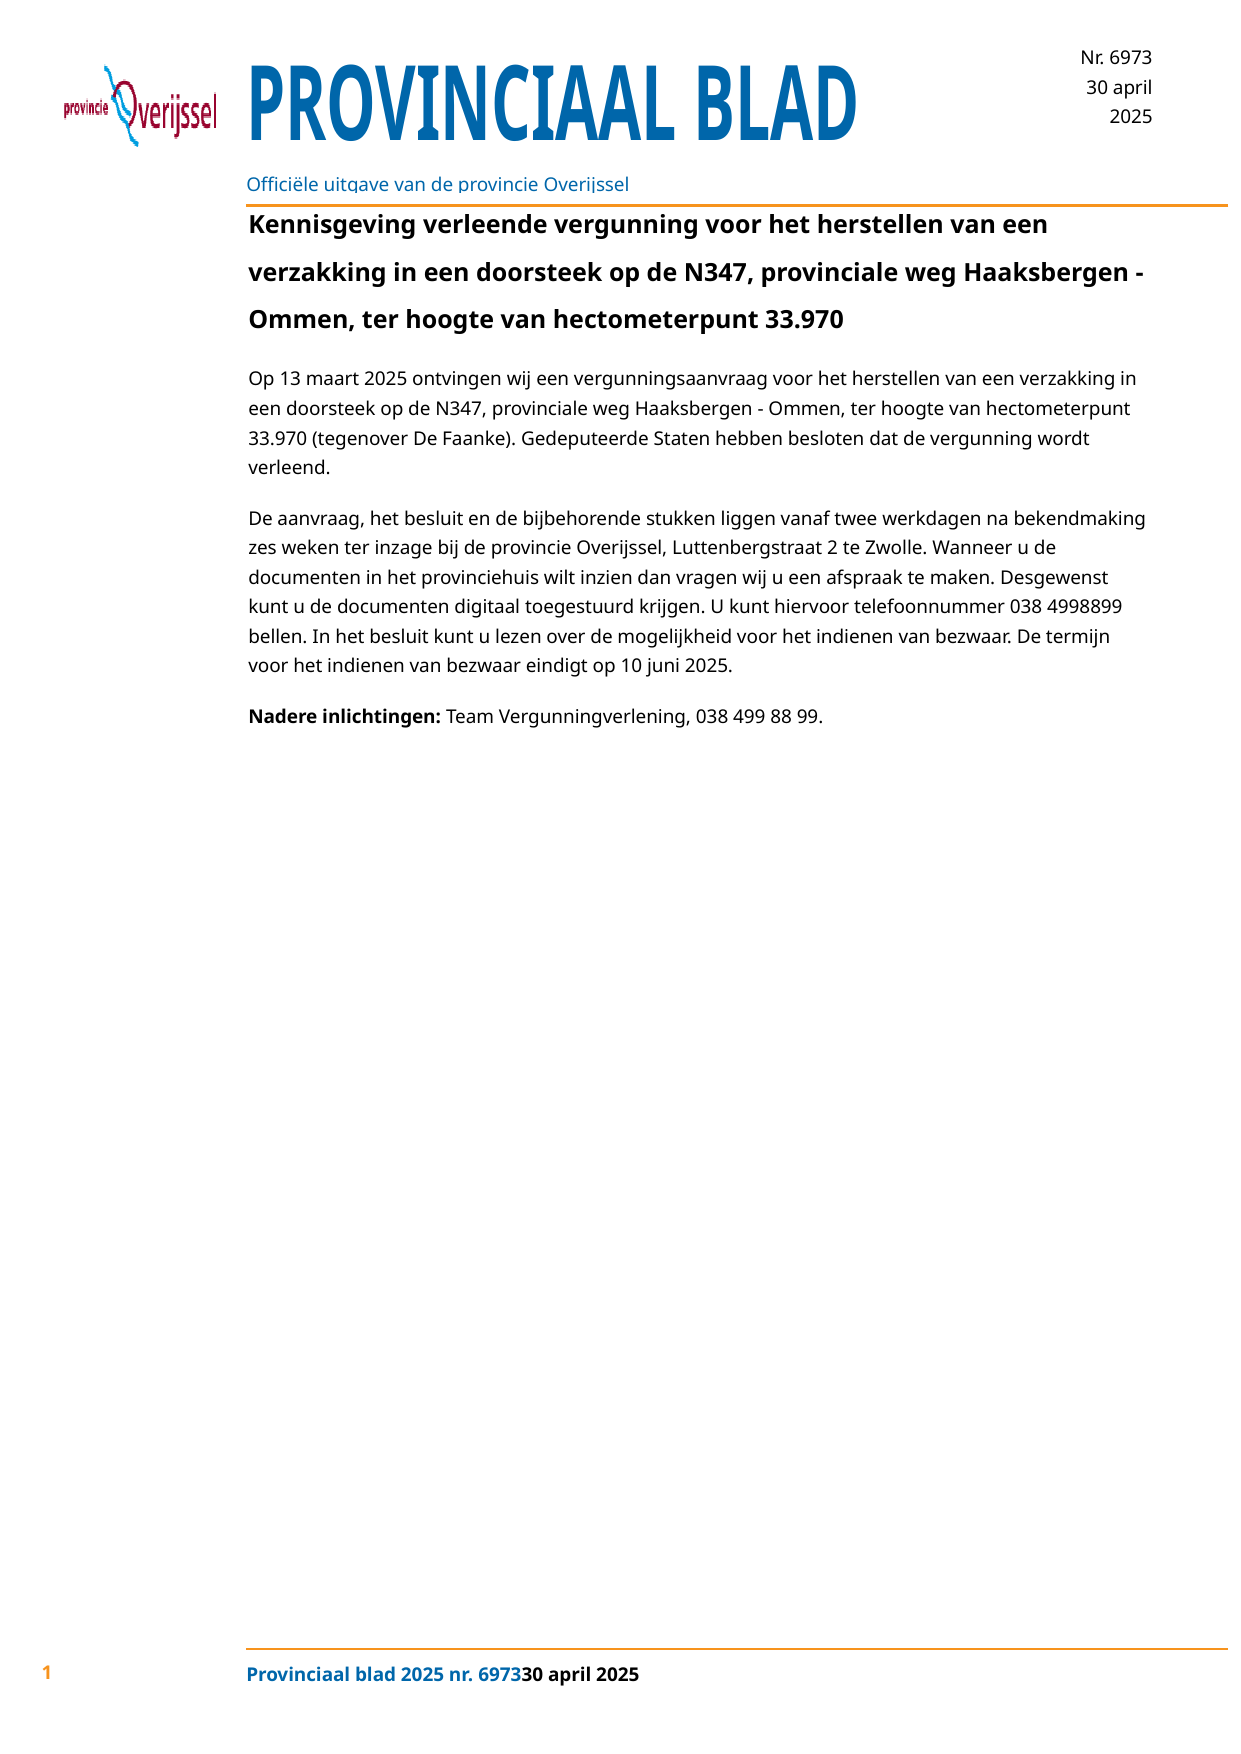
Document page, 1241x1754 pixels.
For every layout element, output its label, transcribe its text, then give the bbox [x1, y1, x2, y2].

text Op 13 maart 2025 ontvingen wij een vergunningsaanvraag voor het herstellen van een verzakking in een doorsteek op de N347, provinciale weg Haaksbergen - Ommen, ter hoogte van hectometerpunt 33.970 (tegenover De Faanke). Gedeputeerde Staten hebben besloten dat de vergunning wordt verleend. [248, 366, 1152, 480]
picture [41, 47, 231, 172]
text Nadere inlichtingen: Team Vergunningverlening, 038 499 88 99. [248, 703, 1152, 729]
text De aanvraag, het besluit en de bijbehorende stukken liggen vanaf twee werkdagen na bekendmaking zes weken ter inzage bij de provincie Overijssel, Luttenbergstraat 2 te Zwolle. Wanneer u de documenten in het provinciehuis wilt inzien dan vragen wij u een afspraak te maken. Desgewenst kunt u de documenten digitaal toegestuurd krijgen. U kunt hiervoor telefoonnummer 038 4998899 bellen. In het besluit kunt u lezen over de mogelijkheid voor het indienen van bezwaar. De termijn voor het indienen van bezwaar eindigt op 10 juni 2025. [248, 505, 1152, 678]
text Kennisgeving verleende vergunning voor het herstellen van een verzakking in een doorsteek op de N347, provinciale weg Haaksbergen - Ommen, ter hoogte van hectometerpunt 33.970 [248, 207, 1152, 336]
